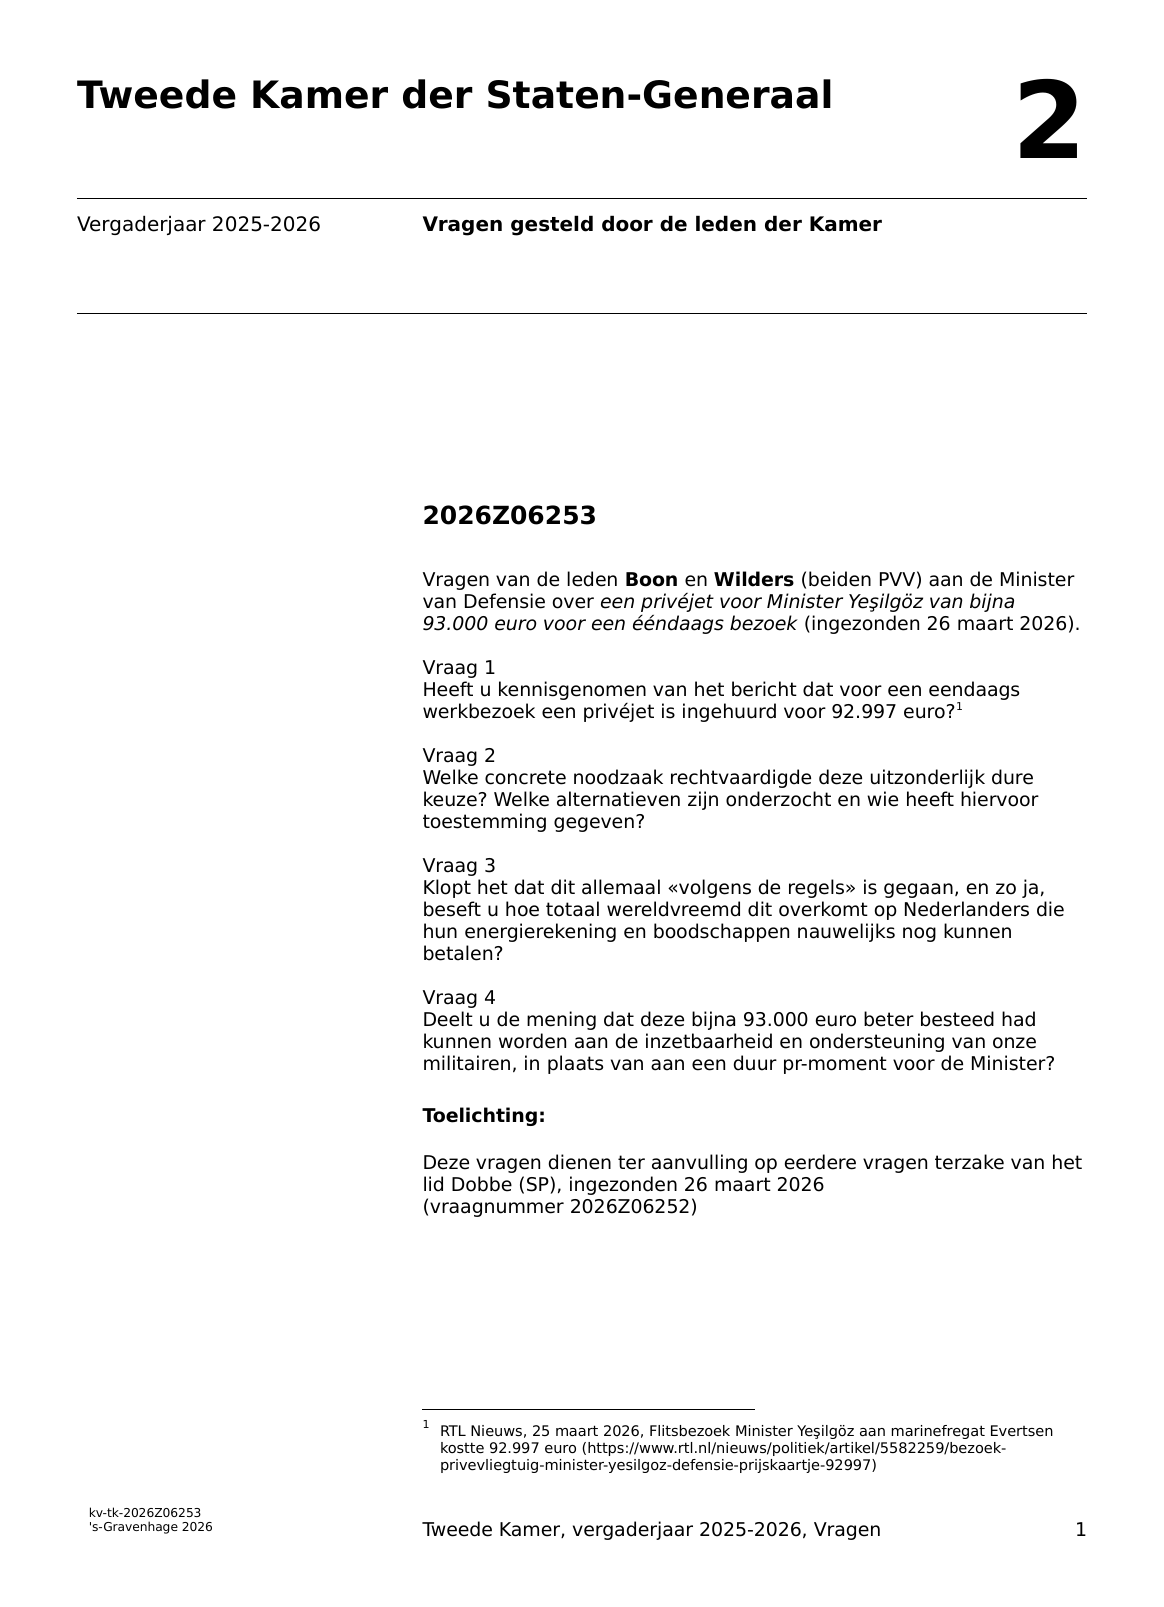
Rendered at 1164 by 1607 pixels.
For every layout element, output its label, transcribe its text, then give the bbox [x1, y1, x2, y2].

table_cell Vragen gesteld door de leden der Kamer [422, 199, 1087, 313]
text Vraag 1 [422, 657, 1087, 679]
text Vraag 3 [422, 855, 1087, 877]
table_cell Vergaderjaar 2025-2026 [77, 199, 422, 313]
text Vraag 2 [422, 745, 1087, 767]
table_header 2 [886, 59, 1087, 198]
text kv-tk-2026Z06253 [88, 1506, 323, 1520]
text Vragen van de leden Boon en Wilders (beiden PVV) aan de Minister van Defensie over een privéjet voor Minister Yeşilgöz van bijna 93.000 euro voor een ééndaags bezoek (ingezonden 26 maart 2026). [422, 569, 1087, 635]
subtitle Toelichting: [422, 1105, 1087, 1127]
text Vraag 4 [422, 987, 1087, 1009]
text Klopt het dat dit allemaal «volgens de regels» is gegaan, en zo ja, beseft u hoe totaal wereldvreemd dit overkomt op Nederlanders die hun energierekening en boodschappen nauwelijks nog kunnen betalen? [422, 877, 1087, 965]
text 's-Gravenhage 2026 [88, 1520, 323, 1534]
text Deze vragen dienen ter aanvulling op eerdere vragen terzake van het lid Dobbe (SP), ingezonden 26 maart 2026 (vraagnummer 2026Z06252) [422, 1152, 1087, 1218]
text 2026Z06253 [422, 501, 1087, 531]
text Welke concrete noodzaak rechtvaardigde deze uitzonderlijk dure keuze? Welke alternatieven zijn onderzocht en wie heeft hiervoor toestemming gegeven? [422, 767, 1087, 833]
text Deelt u de mening dat deze bijna 93.000 euro beter besteed had kunnen worden aan de inzetbaarheid en ondersteuning van onze militairen, in plaats van aan een duur pr-moment voor de Minister? [422, 1009, 1087, 1075]
table_header Tweede Kamer der Staten-Generaal [77, 59, 886, 198]
text RTL Nieuws, 25 maart 2026, Flitsbezoek Minister Yeşilgöz aan marinefregat Evertsen kostte 92.997 euro (https://www.rtl.nl/nieuws/politiek/artikel/5582259/bezoek-privevliegtuig-minister-yesilgoz-defensie-prijskaartje-92997) [422, 1418, 1087, 1474]
text Heeft u kennisgenomen van het bericht dat voor een eendaags werkbezoek een privéjet is ingehuurd voor 92.997 euro? [422, 679, 1087, 723]
